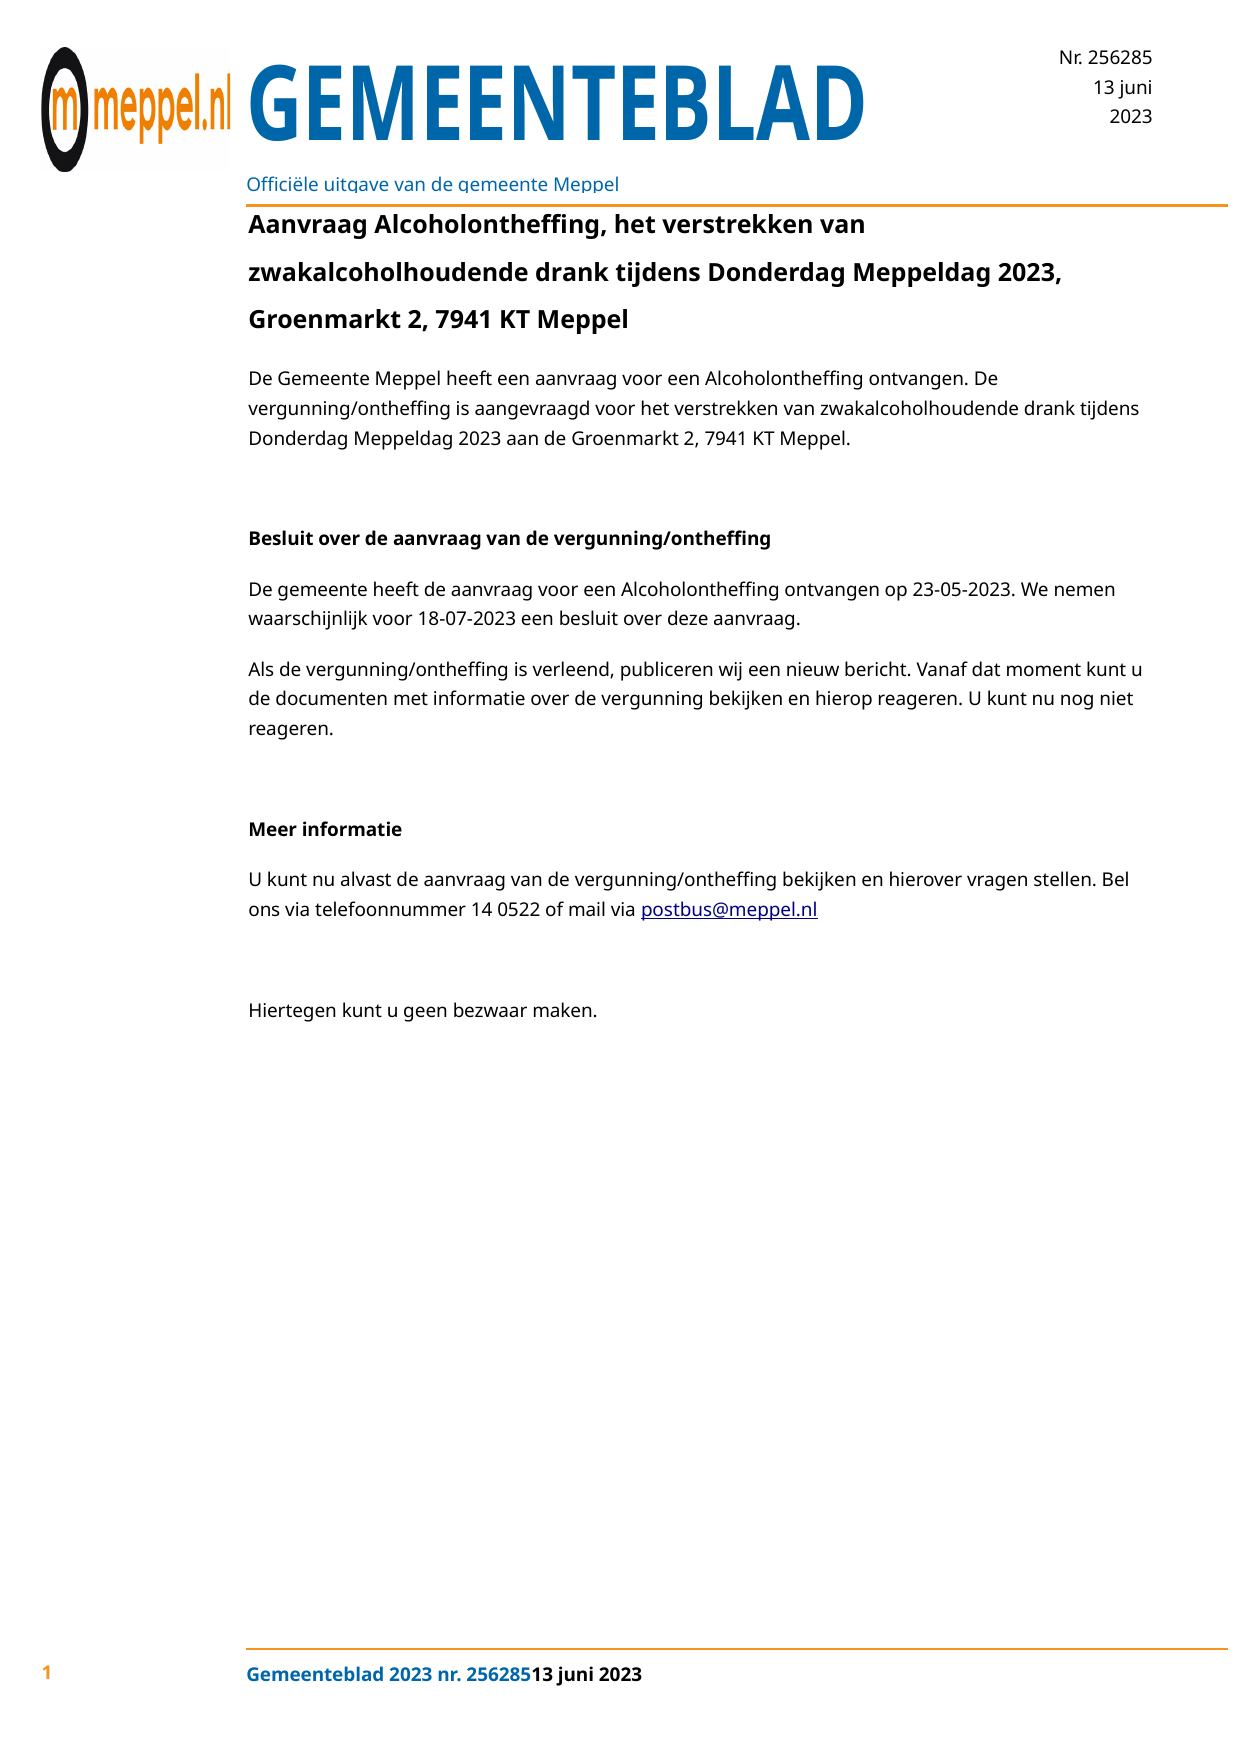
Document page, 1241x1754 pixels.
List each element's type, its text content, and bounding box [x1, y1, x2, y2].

text Aanvraag Alcoholontheffing, het verstrekken van zwakalcoholhoudende drank tijdens Donderdag Meppeldag 2023, Groenmarkt 2, 7941 KT Meppel [248, 207, 1152, 336]
text Besluit over de aanvraag van de vergunning/ontheffing [248, 526, 1152, 551]
text De Gemeente Meppel heeft een aanvraag voor een Alcoholontheffing ontvangen. De vergunning/ontheffing is aangevraagd voor het verstrekken van zwakalcoholhoudende drank tijdens Donderdag Meppeldag 2023 aan de Groenmarkt 2, 7941 KT Meppel. [248, 366, 1152, 450]
text Als de vergunning/ontheffing is verleend, publiceren wij een nieuw bericht. Vanaf dat moment kunt u de documenten met informatie over de vergunning bekijken en hierop reageren. U kunt nu nog niet reageren. [248, 656, 1152, 741]
text Hiertegen kunt u geen bezwaar maken. [248, 997, 1152, 1022]
text U kunt nu alvast de aanvraag van de vergunning/ontheffing bekijken en hierover vragen stellen. Bel ons via telefoonnummer 14 0522 of mail via postbus@meppel.nl [248, 866, 1152, 922]
picture [41, 47, 231, 172]
text Meer informatie [248, 816, 1152, 842]
text De gemeente heeft de aanvraag voor een Alcoholontheffing ontvangen op 23-05-2023. We nemen waarschijnlijk voor 18-07-2023 een besluit over deze aanvraag. [248, 576, 1152, 631]
